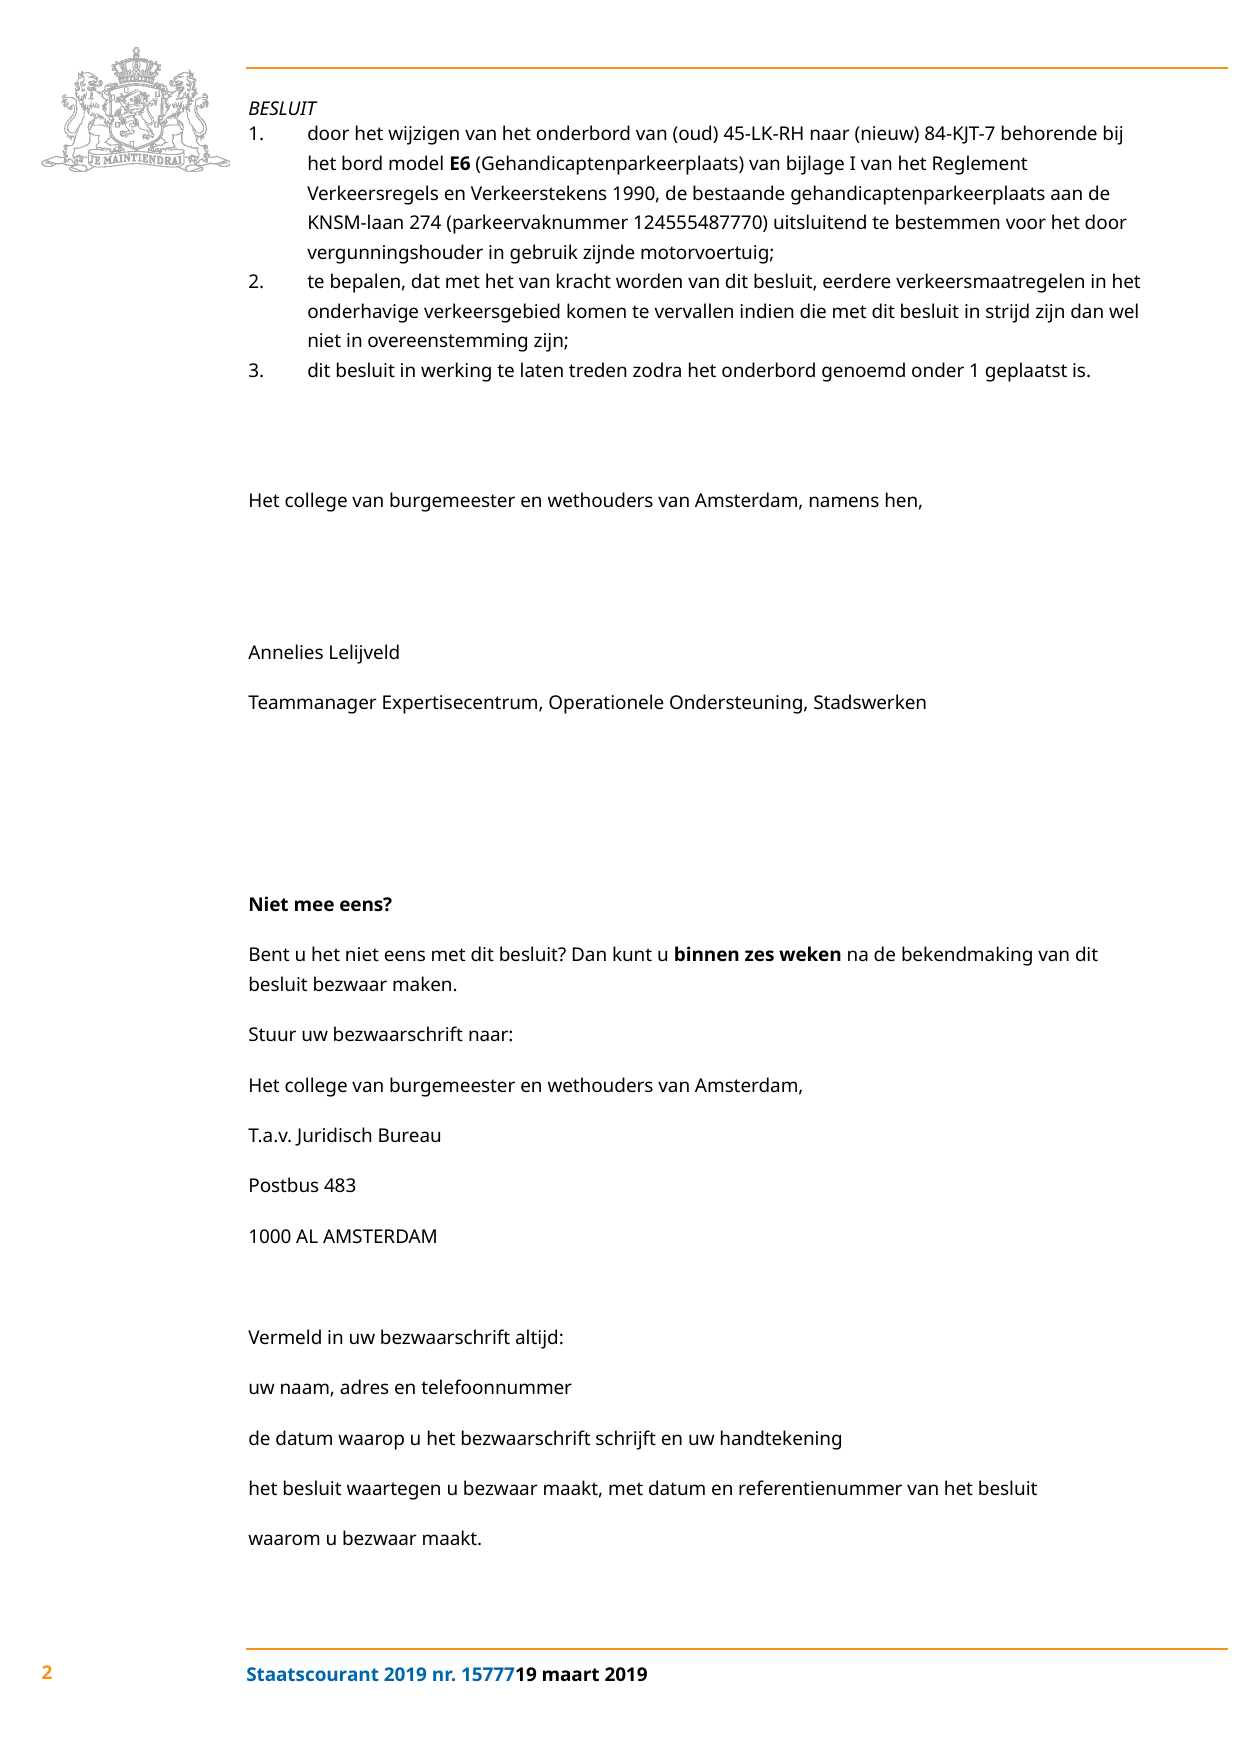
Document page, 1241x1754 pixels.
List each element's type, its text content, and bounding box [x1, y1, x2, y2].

text waarom u bezwaar maakt. [248, 1526, 1152, 1551]
text 1000 AL AMSTERDAM [248, 1223, 1152, 1249]
text Vermeld in uw bezwaarschrift altijd: [248, 1324, 1152, 1349]
text het besluit waartegen u bezwaar maakt, met datum en referentienummer van het besluit [248, 1475, 1152, 1501]
text de datum waarop u het bezwaarschrift schrijft en uw handtekening [248, 1425, 1152, 1450]
text T.a.v. Juridisch Bureau [248, 1122, 1152, 1148]
text Postbus 483 [248, 1173, 1152, 1198]
text Het college van burgemeester en wethouders van Amsterdam, namens hen, [248, 488, 1152, 513]
picture [41, 47, 231, 172]
text BESLUIT [248, 95, 1152, 121]
text Het college van burgemeester en wethouders van Amsterdam, [248, 1072, 1152, 1097]
text Niet mee eens? [248, 891, 1152, 917]
text Stuur uw bezwaarschrift naar: [248, 1021, 1152, 1047]
text Teammanager Expertisecentrum, Operationele Ondersteuning, Stadswerken [248, 689, 1152, 715]
text uw naam, adres en telefoonnummer [248, 1374, 1152, 1400]
list door het wijzigen van het onderbord van (oud) 45-LK-RH naar (nieuw) 84-KJT-7 behorende bij het bord model E6 (Gehandicaptenparkeerplaats) van bijlage I van het Reglement Verkeersregels en Verkeerstekens 1990, de bestaande gehandicaptenparkeerplaats aan de KNSM-laan 274 (parkeervaknummer 124555487770) uitsluitend te bestemmen voor het door vergunningshouder in gebruik zijnde motorvoertuig; [248, 121, 1152, 264]
text Bent u het niet eens met dit besluit? Dan kunt u binnen zes weken na de bekendmaking van dit besluit bezwaar maken. [248, 941, 1152, 997]
text Annelies Lelijveld [248, 639, 1152, 664]
list te bepalen, dat met het van kracht worden van dit besluit, eerdere verkeersmaatregelen in het onderhavige verkeersgebied komen te vervallen indien die met dit besluit in strijd zijn dan wel niet in overeenstemming zijn; [248, 268, 1152, 353]
list dit besluit in werking te laten treden zodra het onderbord genoemd onder 1 geplaatst is. [248, 357, 1152, 383]
